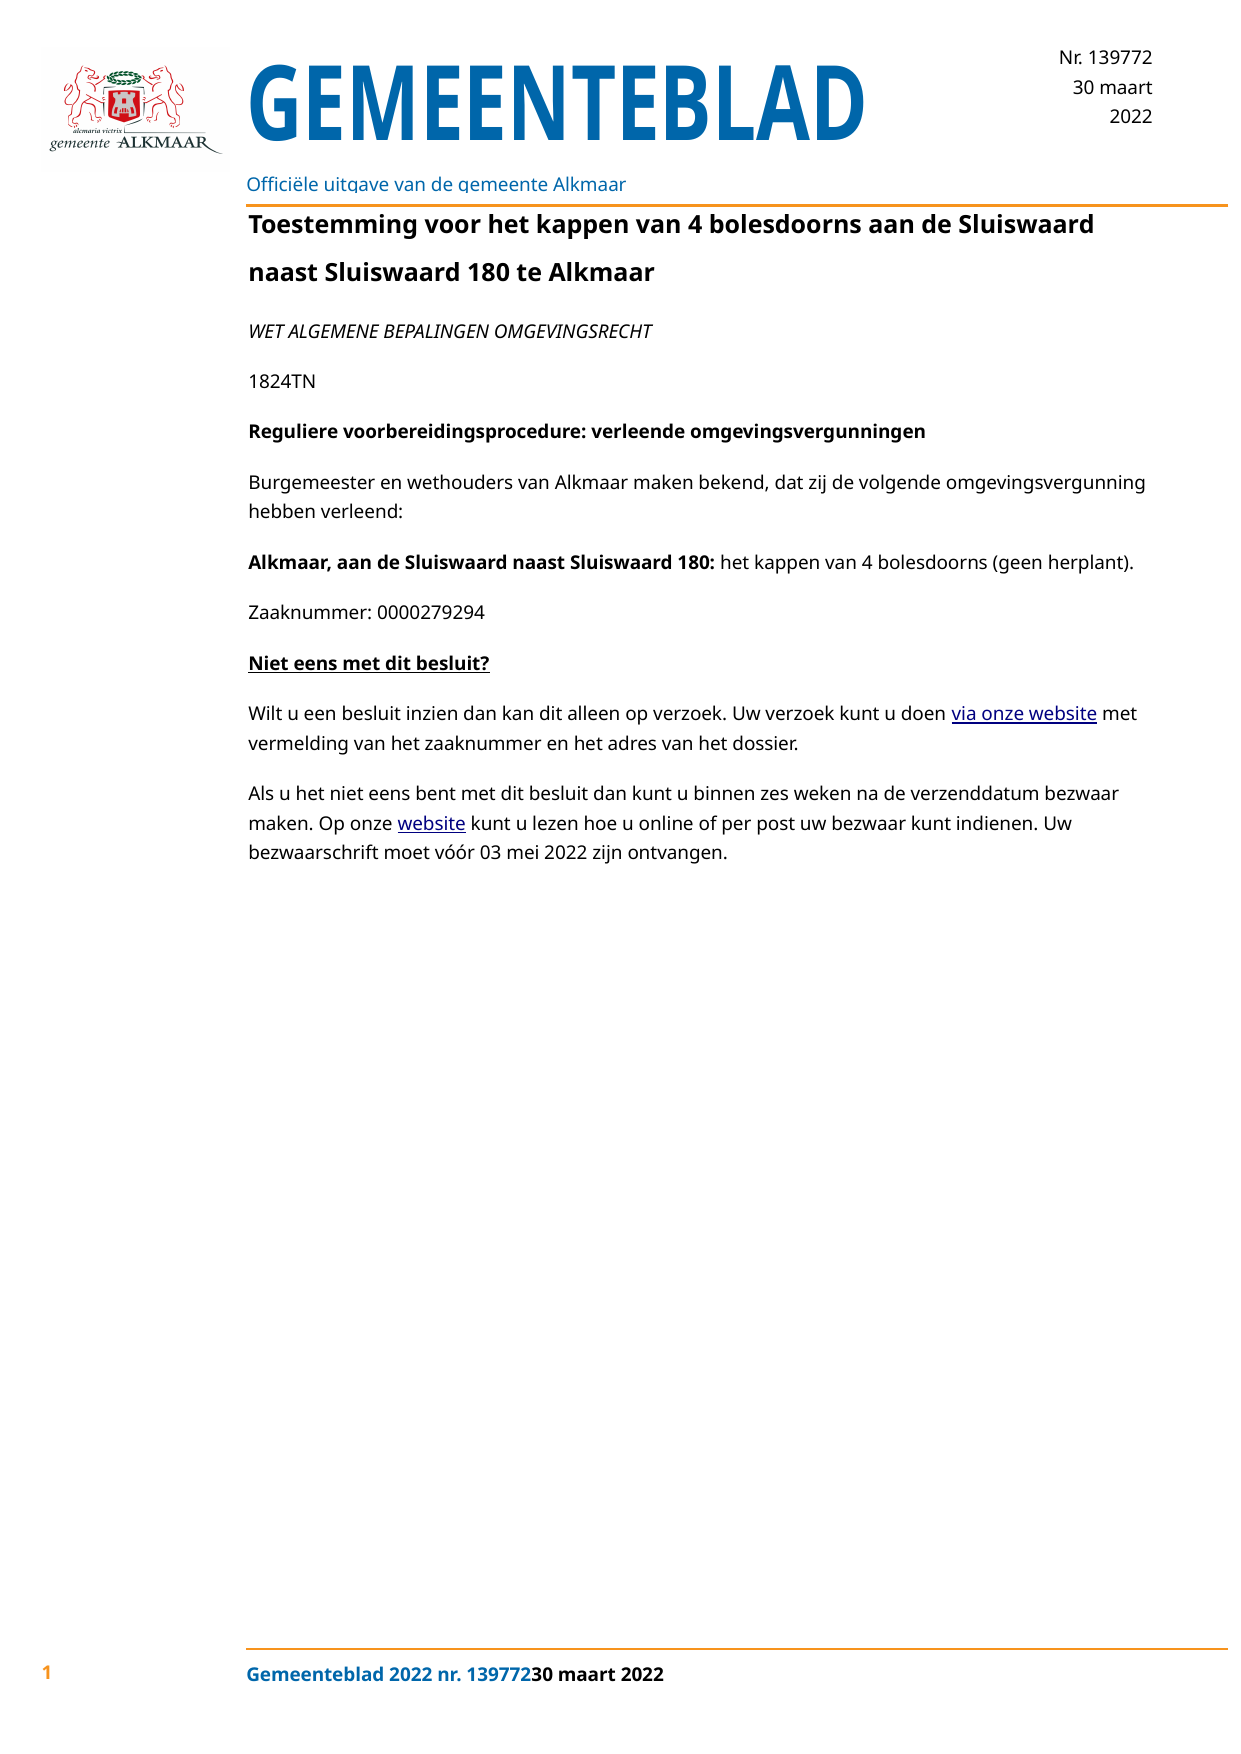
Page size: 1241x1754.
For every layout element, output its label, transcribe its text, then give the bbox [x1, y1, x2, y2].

text Wilt u een besluit inzien dan kan dit alleen op verzoek. Uw verzoek kunt u doen via onze website met vermelding van het zaaknummer en het adres van het dossier. [248, 700, 1152, 756]
text Burgemeester en wethouders van Alkmaar maken bekend, dat zij de volgende omgevingsvergunning hebben verleend: [248, 469, 1152, 524]
text 1824TN [248, 368, 1152, 394]
text Reguliere voorbereidingsprocedure: verleende omgevingsvergunningen [248, 419, 1152, 444]
text Zaaknummer: 0000279294 [248, 599, 1152, 625]
picture [41, 47, 231, 172]
text Niet eens met dit besluit? [248, 650, 1152, 676]
text Toestemming voor het kappen van 4 bolesdoorns aan de Sluiswaard naast Sluiswaard 180 te Alkmaar [248, 207, 1152, 288]
text WET ALGEMENE BEPALINGEN OMGEVINGSRECHT [248, 318, 1152, 344]
text Alkmaar, aan de Sluiswaard naast Sluiswaard 180: het kappen van 4 bolesdoorns (geen herplant). [248, 549, 1152, 575]
text Als u het niet eens bent met dit besluit dan kunt u binnen zes weken na de verzenddatum bezwaar maken. Op onze website kunt u lezen hoe u online of per post uw bezwaar kunt indienen. Uw bezwaarschrift moet vóór 03 mei 2022 zijn ontvangen. [248, 780, 1152, 865]
